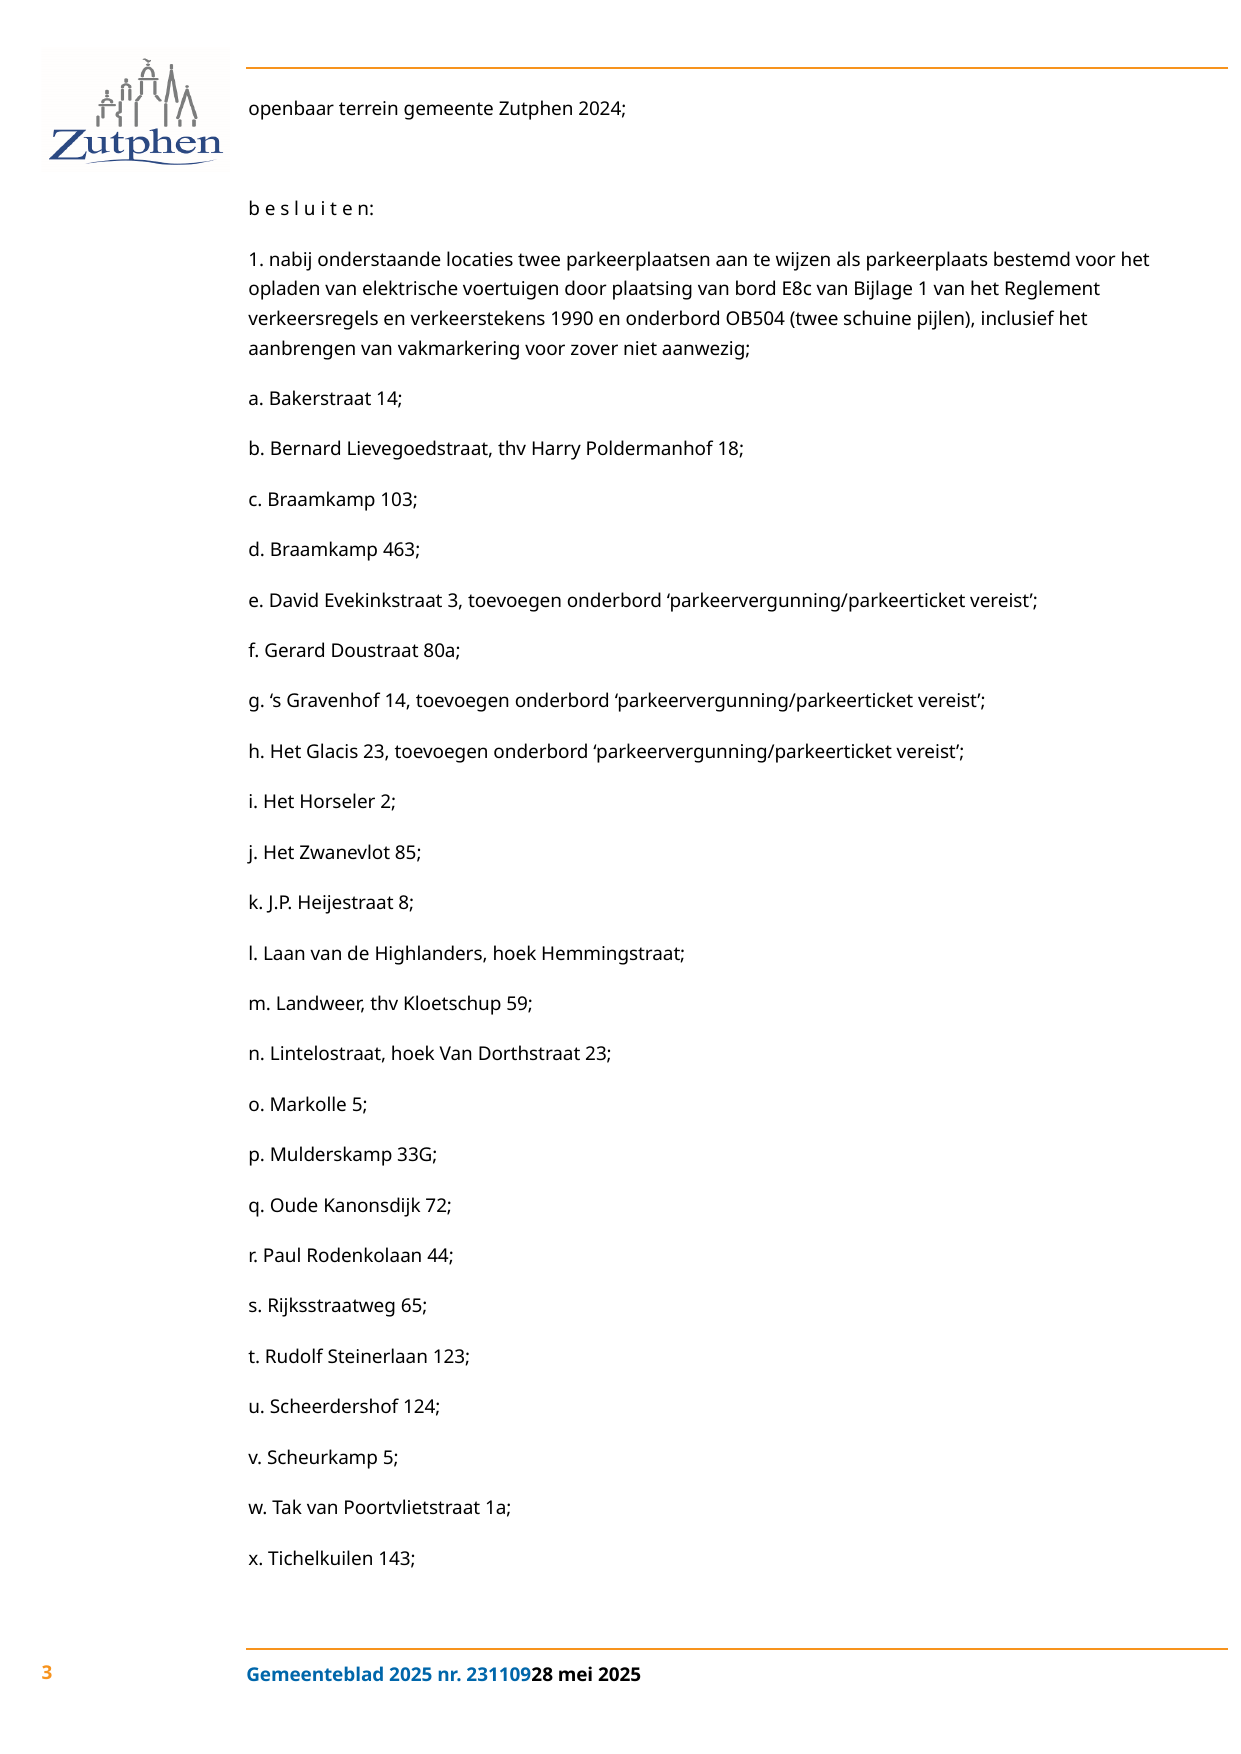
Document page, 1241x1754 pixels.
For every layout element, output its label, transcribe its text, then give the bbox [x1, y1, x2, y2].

text openbaar terrein gemeente Zutphen 2024; [248, 95, 1152, 121]
text x. Tichelkuilen 143; [248, 1545, 1152, 1571]
text a. Bakerstraat 14; [248, 385, 1152, 411]
text f. Gerard Doustraat 80a; [248, 637, 1152, 663]
text l. Laan van de Highlanders, hoek Hemmingstraat; [248, 940, 1152, 966]
text b. Bernard Lievegoedstraat, thv Harry Poldermanhof 18; [248, 436, 1152, 461]
text q. Oude Kanonsdijk 72; [248, 1192, 1152, 1218]
text k. J.P. Heijestraat 8; [248, 889, 1152, 915]
text u. Scheerdershof 124; [248, 1393, 1152, 1419]
text p. Mulderskamp 33G; [248, 1141, 1152, 1167]
picture [41, 47, 231, 172]
text v. Scheurkamp 5; [248, 1444, 1152, 1470]
text r. Paul Rodenkolaan 44; [248, 1242, 1152, 1268]
text m. Landweer, thv Kloetschup 59; [248, 990, 1152, 1016]
text o. Markolle 5; [248, 1091, 1152, 1117]
text i. Het Horseler 2; [248, 788, 1152, 814]
text w. Tak van Poortvlietstraat 1a; [248, 1494, 1152, 1520]
text g. ‘s Gravenhof 14, toevoegen onderbord ‘parkeervergunning/parkeerticket vereist’; [248, 688, 1152, 713]
text e. David Evekinkstraat 3, toevoegen onderbord ‘parkeervergunning/parkeerticket vereist’; [248, 587, 1152, 613]
text c. Braamkamp 103; [248, 486, 1152, 512]
text n. Lintelostraat, hoek Van Dorthstraat 23; [248, 1041, 1152, 1066]
text d. Braamkamp 463; [248, 536, 1152, 562]
text 1. nabij onderstaande locaties twee parkeerplaatsen aan te wijzen als parkeerplaats bestemd voor het opladen van elektrische voertuigen door plaatsing van bord E8c van Bijlage 1 van het Reglement verkeersregels en verkeerstekens 1990 en onderbord OB504 (twee schuine pijlen), inclusief het aanbrengen van vakmarkering voor zover niet aanwezig; [248, 246, 1152, 361]
text t. Rudolf Steinerlaan 123; [248, 1343, 1152, 1369]
text b e s l u i t e n: [248, 196, 1152, 221]
text s. Rijksstraatweg 65; [248, 1293, 1152, 1318]
text j. Het Zwanevlot 85; [248, 839, 1152, 865]
text h. Het Glacis 23, toevoegen onderbord ‘parkeervergunning/parkeerticket vereist’; [248, 738, 1152, 764]
